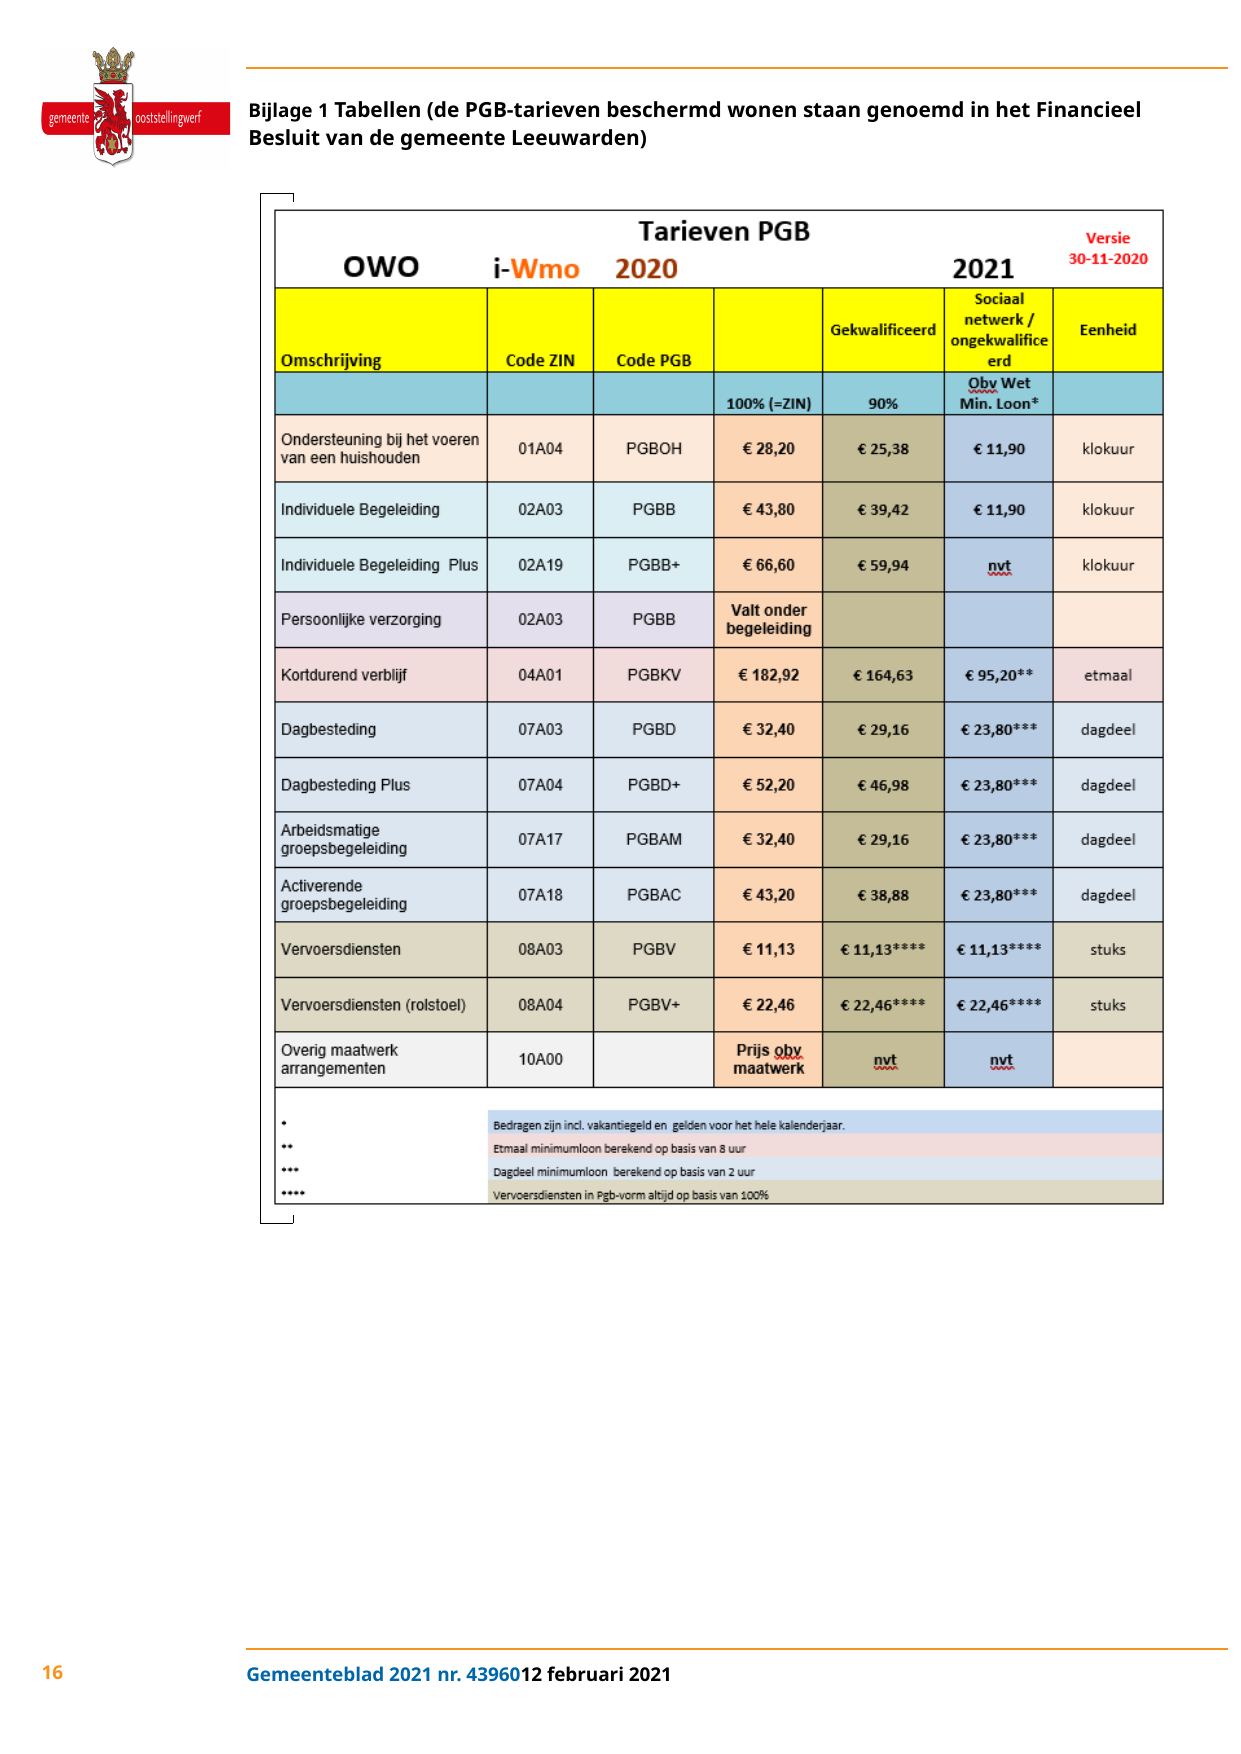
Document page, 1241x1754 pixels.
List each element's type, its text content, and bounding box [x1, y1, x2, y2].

picture [268, 202, 1173, 1215]
text Bijlage 1 Tabellen (de PGB-tarieven beschermd wonen staan genoemd in het Financieel Besluit van de gemeente Leeuwarden) [248, 95, 1152, 152]
picture [41, 47, 231, 172]
